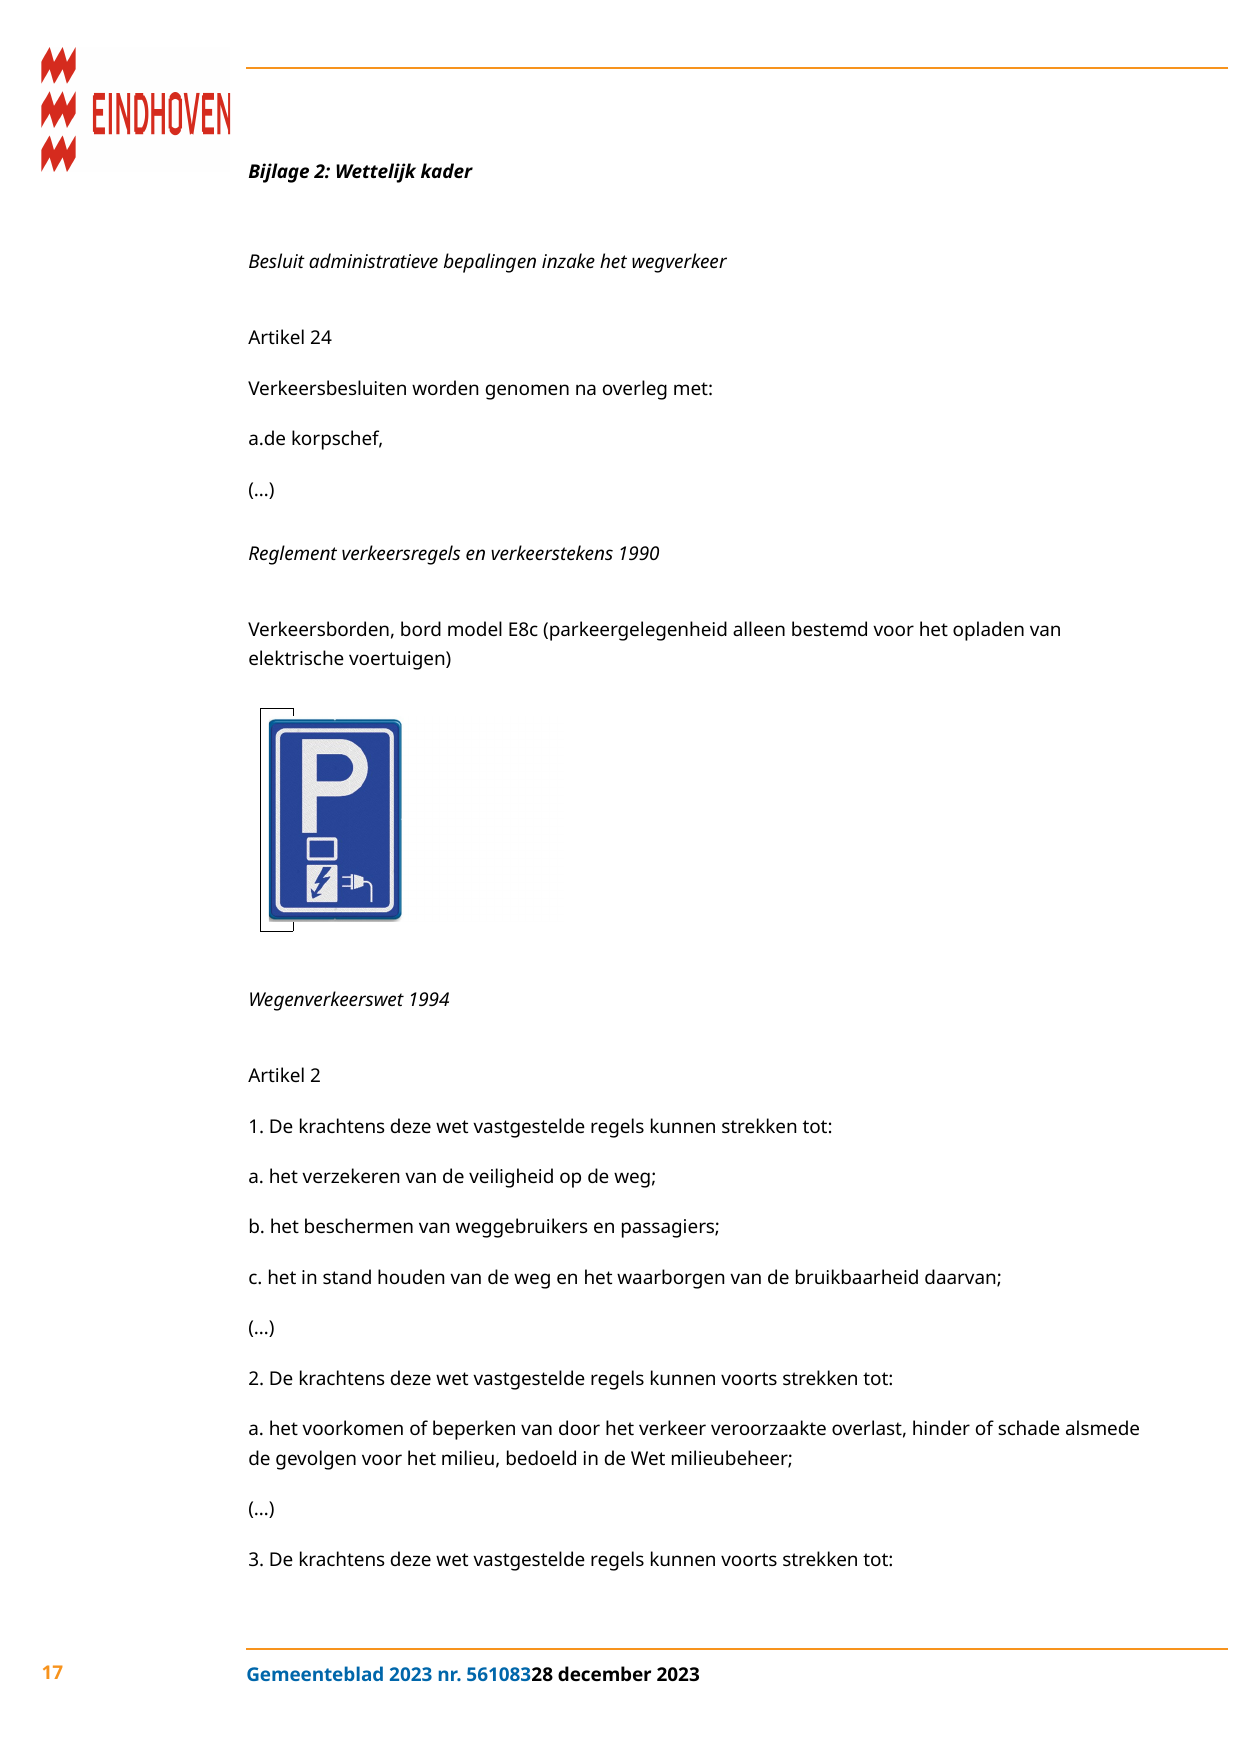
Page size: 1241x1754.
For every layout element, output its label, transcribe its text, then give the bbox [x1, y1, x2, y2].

text Besluit administratieve bepalingen inzake het wegverkeer [248, 248, 1152, 274]
text 3. De krachtens deze wet vastgestelde regels kunnen voorts strekken tot: [248, 1546, 1152, 1572]
text (…) [248, 476, 1152, 502]
text (…) [248, 1314, 1152, 1340]
text Reglement verkeersregels en verkeerstekens 1990 [248, 540, 1152, 566]
text Bijlage 2: Wettelijk kader [248, 159, 1152, 184]
text a.de korpschef, [248, 425, 1152, 451]
text Verkeersborden, bord model E8c (parkeergelegenheid alleen bestemd voor het opladen van elektrische voertuigen) [248, 616, 1152, 671]
picture [268, 716, 565, 922]
text Wegenverkeerswet 1994 [248, 986, 1152, 1012]
text c. het in stand houden van de weg en het waarborgen van de bruikbaarheid daarvan; [248, 1264, 1152, 1290]
text 1. De krachtens deze wet vastgestelde regels kunnen strekken tot: [248, 1113, 1152, 1139]
text a. het voorkomen of beperken van door het verkeer veroorzaakte overlast, hinder of schade alsmede de gevolgen voor het milieu, bedoeld in de Wet milieubeheer; [248, 1415, 1152, 1471]
text b. het beschermen van weggebruikers en passagiers; [248, 1214, 1152, 1239]
picture [41, 47, 231, 172]
text Artikel 24 [248, 324, 1152, 350]
text Verkeersbesluiten worden genomen na overleg met: [248, 375, 1152, 401]
text Artikel 2 [248, 1062, 1152, 1088]
text (…) [248, 1495, 1152, 1521]
text 2. De krachtens deze wet vastgestelde regels kunnen voorts strekken tot: [248, 1365, 1152, 1391]
text a. het verzekeren van de veiligheid op de weg; [248, 1163, 1152, 1189]
